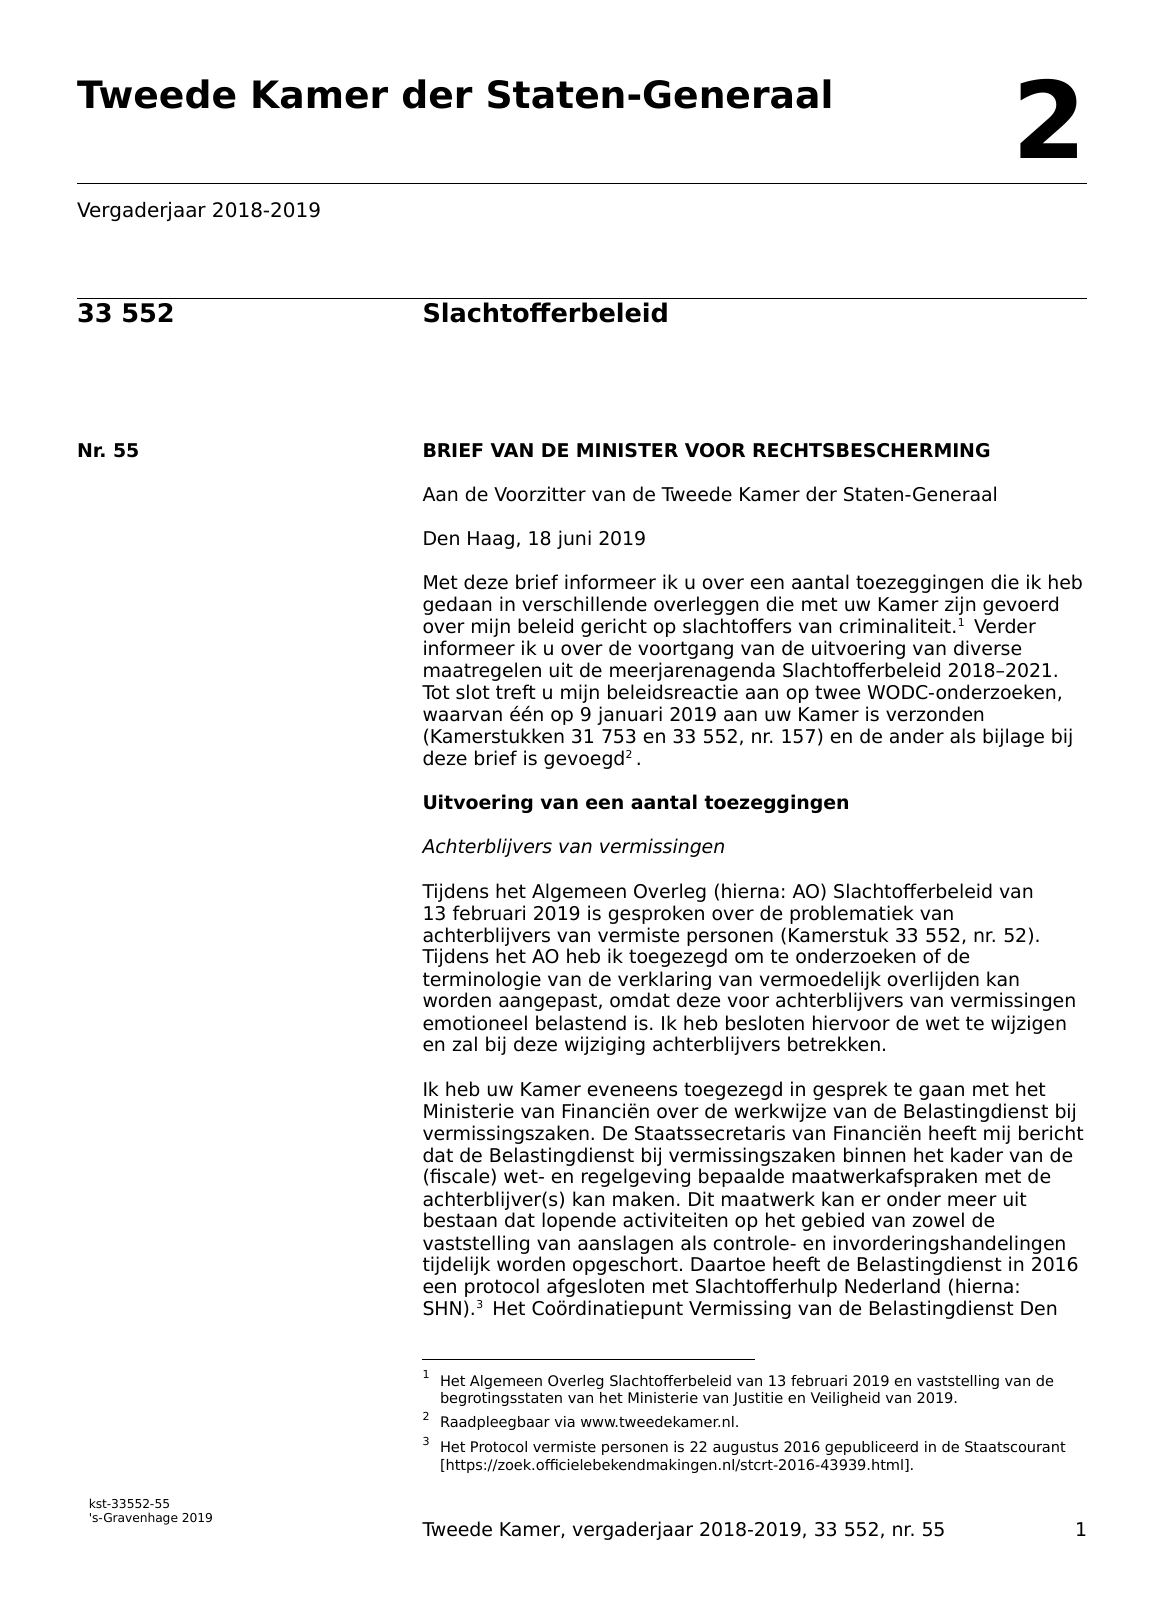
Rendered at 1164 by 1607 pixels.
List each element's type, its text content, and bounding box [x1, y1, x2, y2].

text Het Algemeen Overleg Slachtofferbeleid van 13 februari 2019 en vaststelling van de begrotingsstaten van het Ministerie van Justitie en Veiligheid van 2019. [422, 1368, 1087, 1407]
text Den Haag, 18 juni 2019 [422, 528, 1087, 550]
text kst-33552-55 [88, 1497, 323, 1511]
text 's-Gravenhage 2019 [88, 1511, 323, 1525]
subtitle Nr. 55 BRIEF VAN DE MINISTER VOOR RECHTSBESCHERMING [77, 440, 1087, 462]
table_cell Vergaderjaar 2018-2019 [77, 184, 1087, 298]
table_header Tweede Kamer der Staten-Generaal [77, 59, 886, 183]
text Raadpleegbaar via www.tweedekamer.nl. [422, 1410, 1087, 1432]
text Tijdens het Algemeen Overleg (hierna: AO) Slachtofferbeleid van 13 februari 2019 is gesproken over de problematiek van achterblijvers van vermiste personen (Kamerstuk 33 552, nr. 52). Tijdens het AO heb ik toegezegd om te onderzoeken of de terminologie van de verklaring van vermoedelijk overlijden kan worden aangepast, omdat deze voor achterblijvers van vermissingen emotioneel belastend is. Ik heb besloten hiervoor de wet te wijzigen en zal bij deze wijziging achterblijvers betrekken. [422, 881, 1087, 1056]
subtitle Uitvoering van een aantal toezeggingen [422, 792, 1087, 814]
text Ik heb uw Kamer eveneens toegezegd in gesprek te gaan met het Ministerie van Financiën over de werkwijze van de Belastingdienst bij vermissingszaken. De Staatssecretaris van Financiën heeft mij bericht dat de Belastingdienst bij vermissingszaken binnen het kader van de (fiscale) wet- en regelgeving bepaalde maatwerkafspraken met de achterblijver(s) kan maken. Dit maatwerk kan er onder meer uit bestaan dat lopende activiteiten op het gebied van zowel de vaststelling van aanslagen als controle- en invorderingshandelingen tijdelijk worden opgeschort. Daartoe heeft de Belastingdienst in 2016 een protocol afgesloten met Slachtofferhulp Nederland (hierna: SHN). Het Coördinatiepunt Vermissing van de Belastingdienst Den [422, 1078, 1087, 1320]
text Het Protocol vermiste personen is 22 augustus 2016 gepubliceerd in de Staatscourant [https://zoek.officielebekendmakingen.nl/stcrt-2016-43939.html]. [422, 1435, 1087, 1474]
subtitle 33 552 Slachtofferbeleid [77, 299, 1087, 329]
text Met deze brief informeer ik u over een aantal toezeggingen die ik heb gedaan in verschillende overleggen die met uw Kamer zijn gevoerd over mijn beleid gericht op slachtoffers van criminaliteit. Verder informeer ik u over de voortgang van de uitvoering van diverse maatregelen uit de meerjarenagenda Slachtofferbeleid 2018–2021. Tot slot treft u mijn beleidsreactie aan op twee WODC-onderzoeken, waarvan één op 9 januari 2019 aan uw Kamer is verzonden (Kamerstukken 31 753 en 33 552, nr. 157) en de ander als bijlage bij deze brief is gevoegd. [422, 572, 1087, 770]
text Aan de Voorzitter van de Tweede Kamer der Staten-Generaal [422, 484, 1087, 506]
table_header 2 [886, 59, 1087, 183]
subtitle Achterblijvers van vermissingen [422, 836, 1087, 858]
